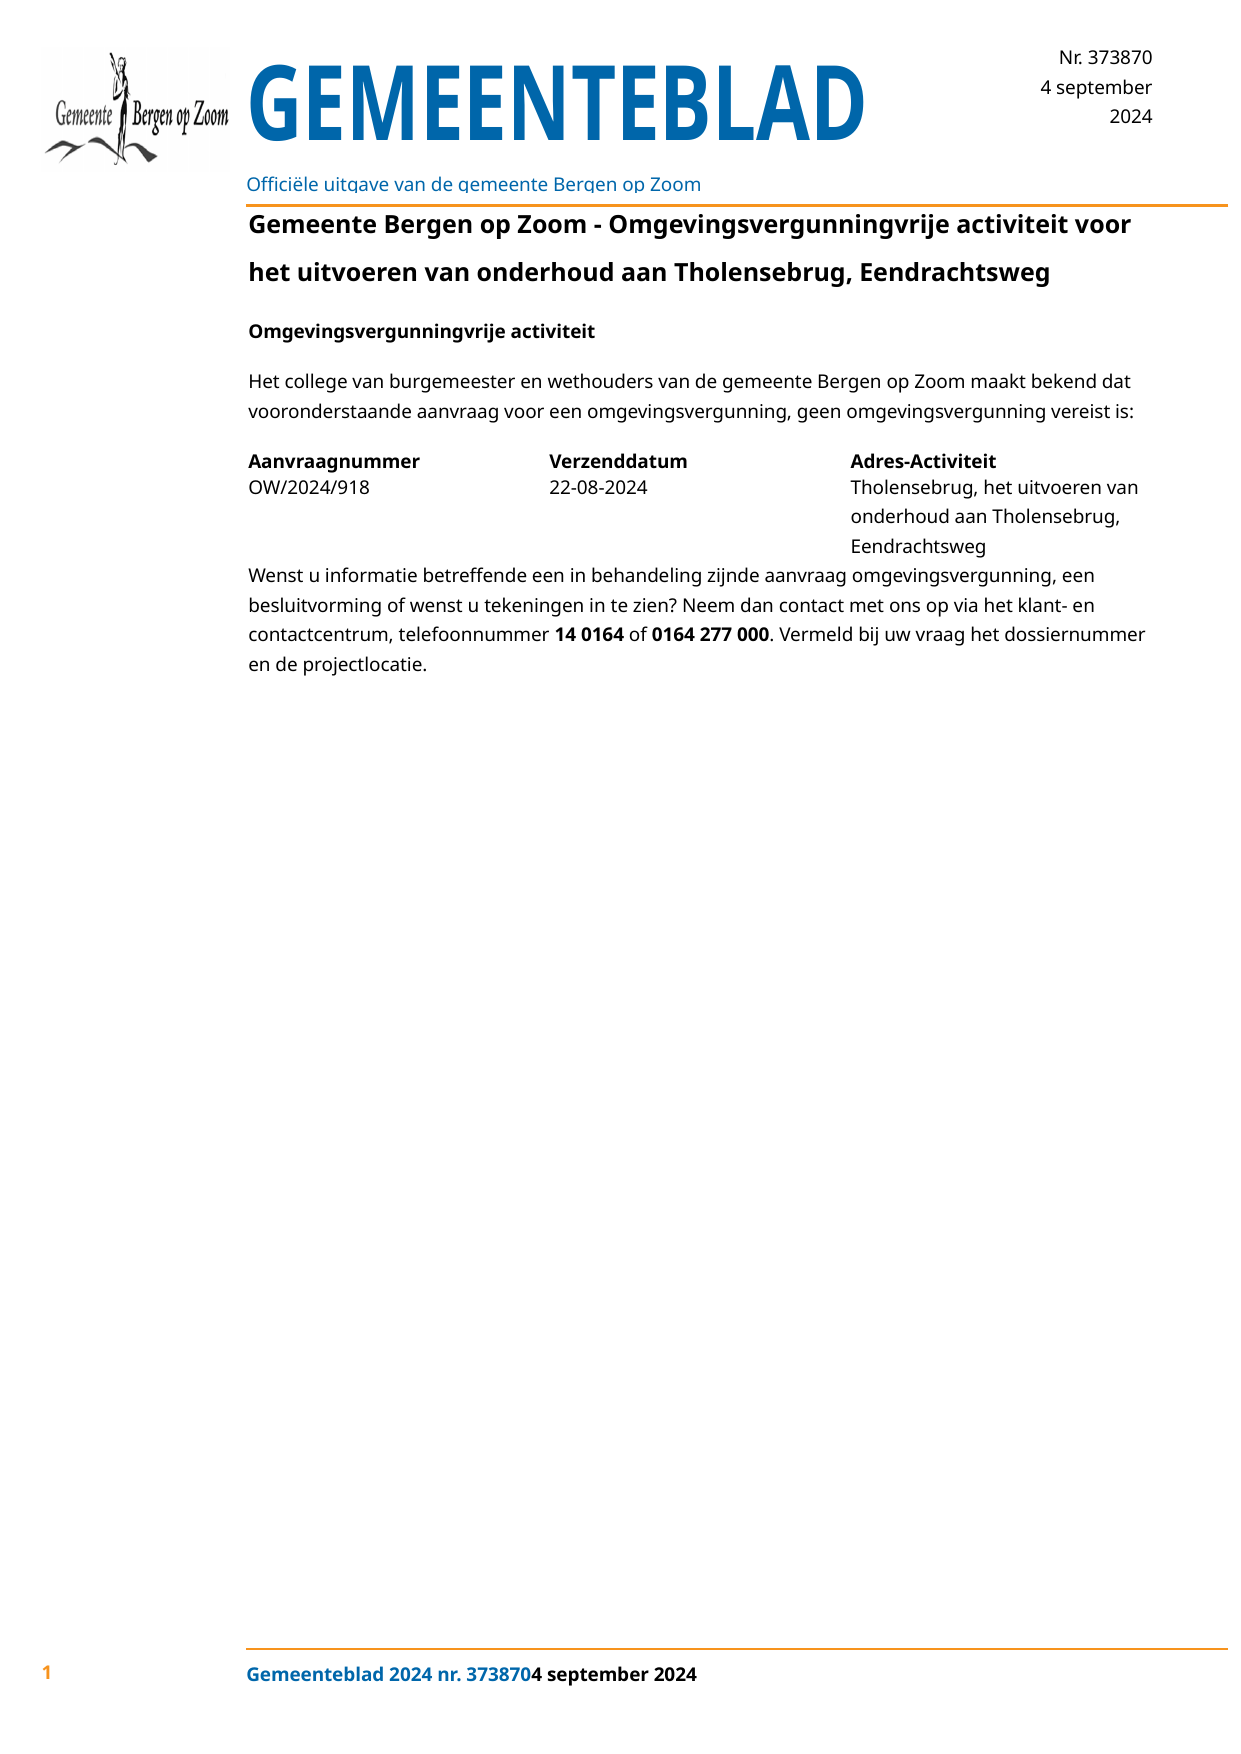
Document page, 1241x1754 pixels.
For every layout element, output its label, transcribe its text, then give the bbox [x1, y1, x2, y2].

table_cell 22-08-2024 [549, 474, 850, 559]
text Het college van burgemeester en wethouders van de gemeente Bergen op Zoom maakt bekend dat vooronderstaande aanvraag voor een omgevingsvergunning, geen omgevingsvergunning vereist is: [248, 368, 1152, 424]
table_header Adres-Activiteit [850, 449, 1152, 474]
table_header Aanvraagnummer [248, 449, 549, 474]
table_cell OW/2024/918 [248, 474, 549, 559]
picture [41, 47, 231, 172]
table_header Verzenddatum [549, 449, 850, 474]
table_cell Tholensebrug, het uitvoeren van onderhoud aan Tholensebrug, Eendrachtsweg [850, 474, 1152, 559]
text Wenst u informatie betreffende een in behandeling zijnde aanvraag omgevingsvergunning, een besluitvorming of wenst u tekeningen in te zien? Neem dan contact met ons op via het klant- en contactcentrum, telefoonnummer 14 0164 of 0164 277 000. Vermeld bij uw vraag het dossiernummer en de projectlocatie. [248, 562, 1152, 677]
text Omgevingsvergunningvrije activiteit [248, 318, 1152, 344]
text Gemeente Bergen op Zoom - Omgevingsvergunningvrije activiteit voor het uitvoeren van onderhoud aan Tholensebrug, Eendrachtsweg [248, 207, 1152, 288]
